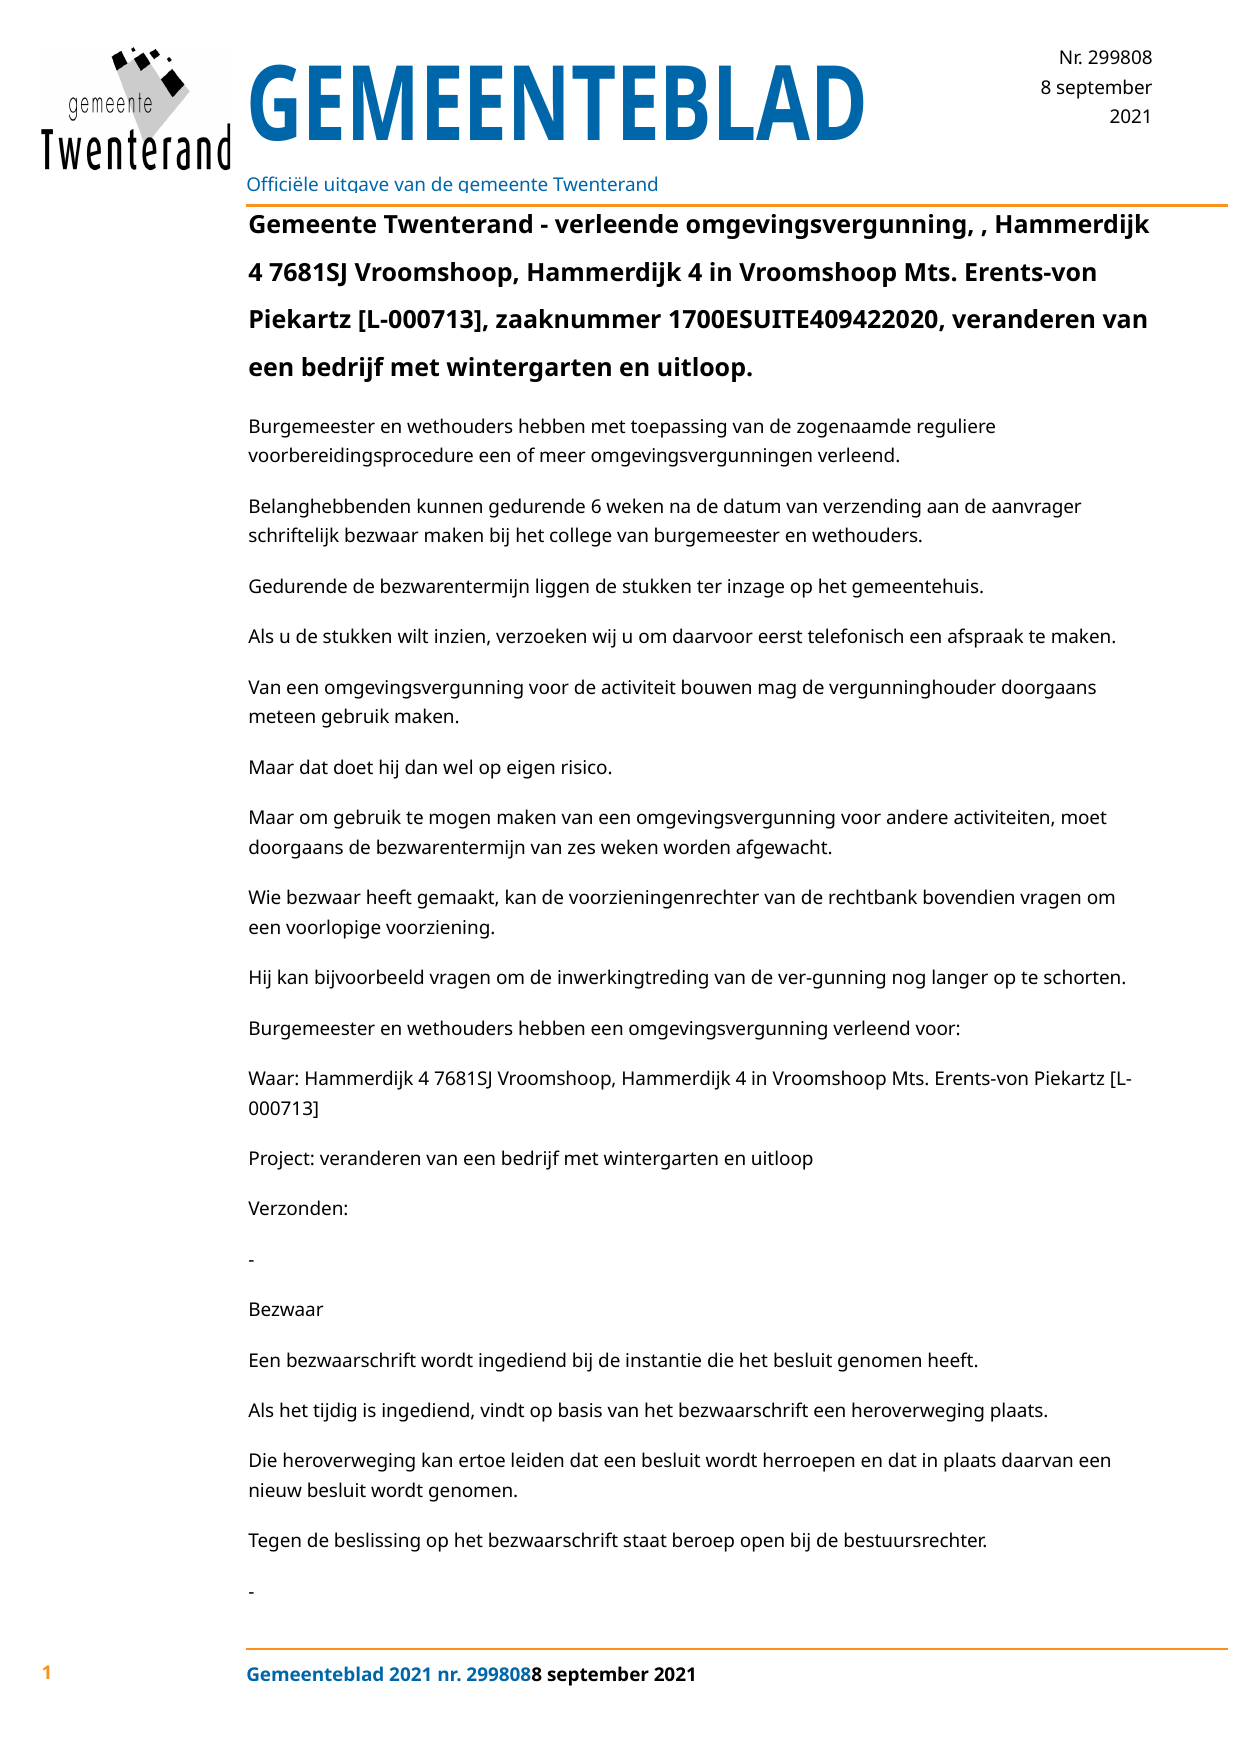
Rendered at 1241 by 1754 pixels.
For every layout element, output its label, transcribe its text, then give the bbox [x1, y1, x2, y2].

text Belanghebbenden kunnen gedurende 6 weken na de datum van verzending aan de aanvrager schriftelijk bezwaar maken bij het college van burgemeester en wethouders. [248, 493, 1152, 548]
text - [248, 1578, 1152, 1604]
text Maar om gebruik te mogen maken van een omgevingsvergunning voor andere activiteiten, moet doorgaans de bezwarentermijn van zes weken worden afgewacht. [248, 804, 1152, 860]
text Wie bezwaar heeft gemaakt, kan de voorzieningenrechter van de rechtbank bovendien vragen om een voorlopige voorziening. [248, 884, 1152, 940]
text Project: veranderen van een bedrijf met wintergarten en uitloop [248, 1145, 1152, 1171]
text Burgemeester en wethouders hebben met toepassing van de zogenaamde reguliere voorbereidingsprocedure een of meer omgevingsvergunningen verleend. [248, 413, 1152, 468]
text Die heroverweging kan ertoe leiden dat een besluit wordt herroepen en dat in plaats daarvan een nieuw besluit wordt genomen. [248, 1448, 1152, 1503]
text Hij kan bijvoorbeeld vragen om de inwerkingtreding van de ver-gunning nog langer op te schorten. [248, 964, 1152, 990]
text Gemeente Twenterand - verleende omgevingsvergunning, , Hammerdijk 4 7681SJ Vroomshoop, Hammerdijk 4 in Vroomshoop Mts. Erents-von Piekartz [L-000713], zaaknummer 1700ESUITE409422020, veranderen van een bedrijf met wintergarten en uitloop. [248, 207, 1152, 384]
picture [41, 47, 231, 172]
text Burgemeester en wethouders hebben een omgevingsvergunning verleend voor: [248, 1015, 1152, 1041]
text Als u de stukken wilt inzien, verzoeken wij u om daarvoor eerst telefonisch een afspraak te maken. [248, 623, 1152, 649]
text - [248, 1246, 1152, 1272]
text Gedurende de bezwarentermijn liggen de stukken ter inzage op het gemeentehuis. [248, 573, 1152, 599]
text Maar dat doet hij dan wel op eigen risico. [248, 754, 1152, 780]
text Van een omgevingsvergunning voor de activiteit bouwen mag de vergunninghouder doorgaans meteen gebruik maken. [248, 674, 1152, 729]
text Verzonden: [248, 1196, 1152, 1221]
text Tegen de beslissing op het bezwaarschrift staat beroep open bij de bestuursrechter. [248, 1528, 1152, 1553]
text Als het tijdig is ingediend, vindt op basis van het bezwaarschrift een heroverweging plaats. [248, 1397, 1152, 1423]
text Een bezwaarschrift wordt ingediend bij de instantie die het besluit genomen heeft. [248, 1347, 1152, 1373]
text Bezwaar [248, 1296, 1152, 1322]
text Waar: Hammerdijk 4 7681SJ Vroomshoop, Hammerdijk 4 in Vroomshoop Mts. Erents-von Piekartz [L-000713] [248, 1065, 1152, 1121]
